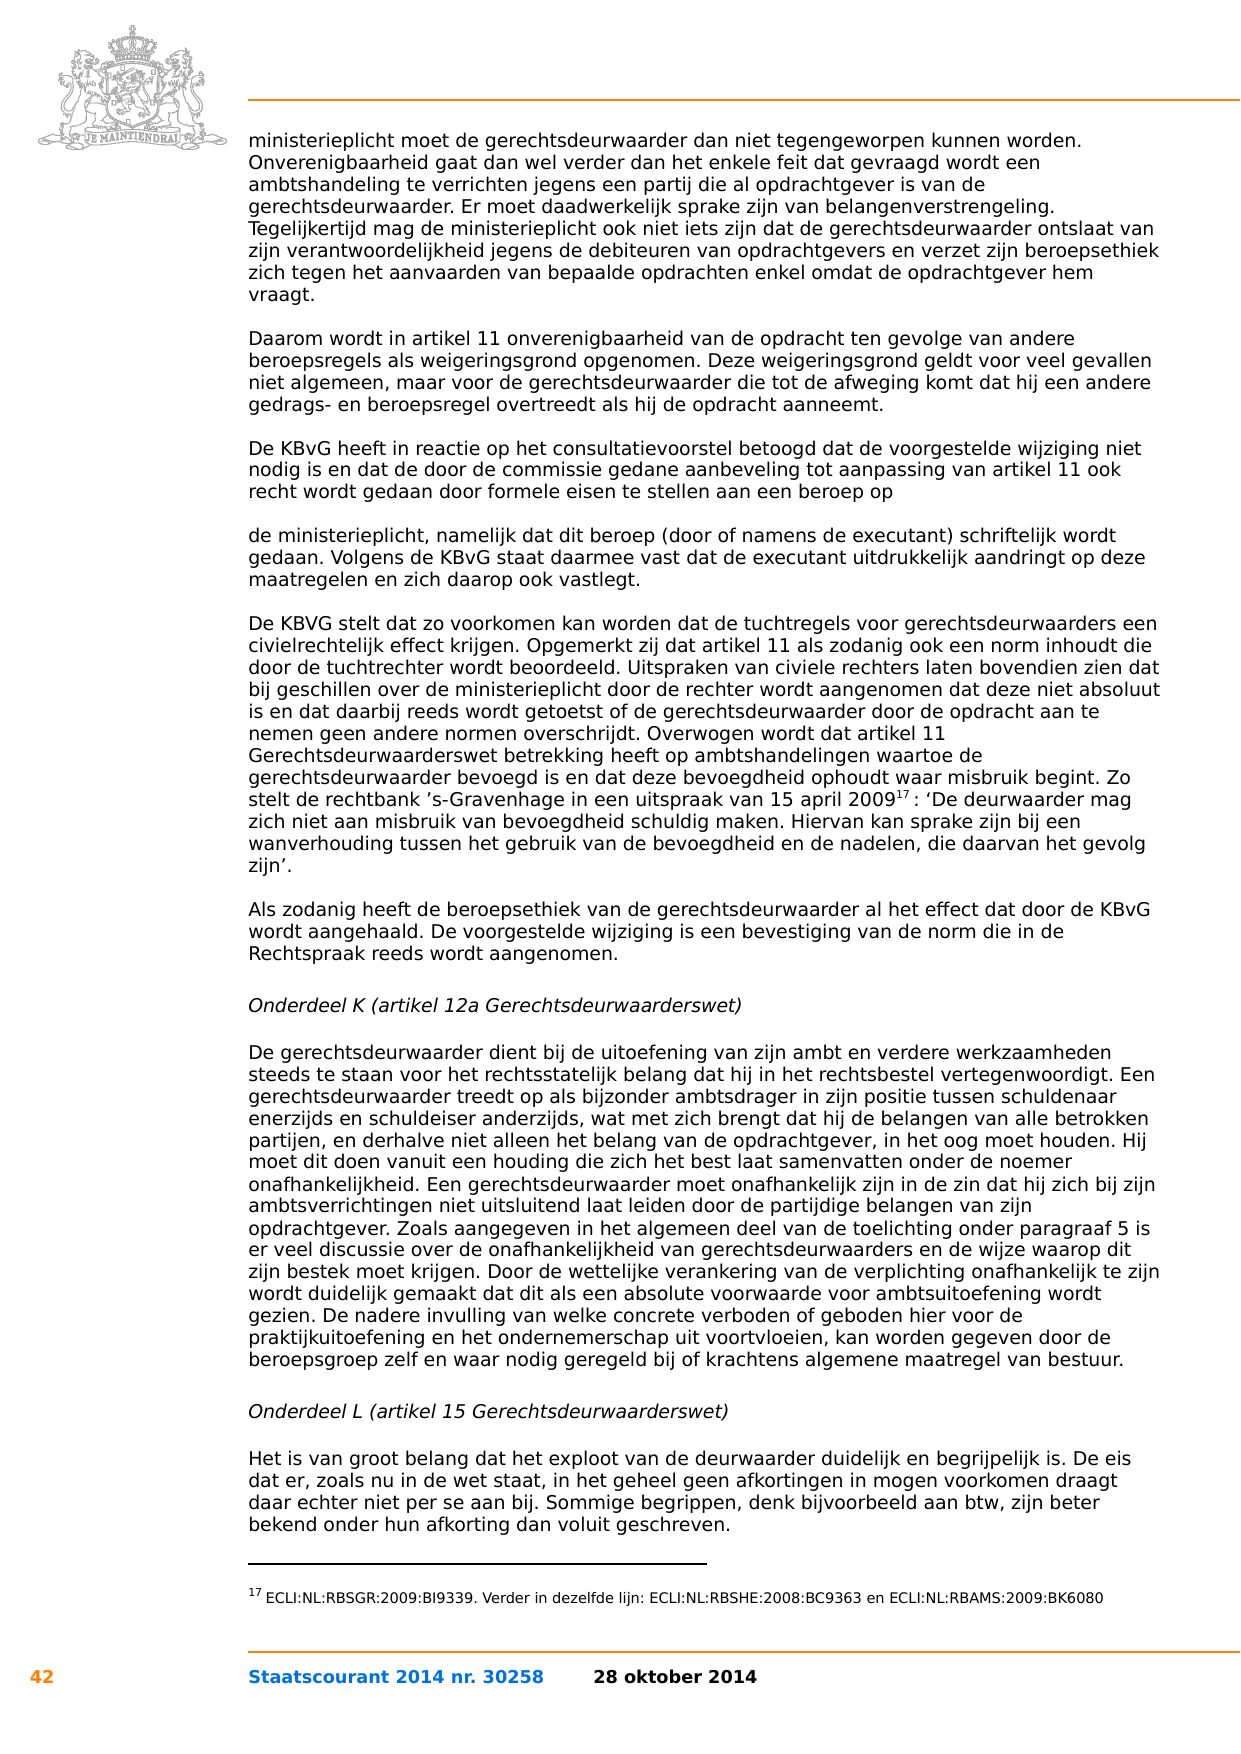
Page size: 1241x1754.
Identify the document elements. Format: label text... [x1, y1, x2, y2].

text ECLI:NL:RBSGR:2009:BI9339. Verder in dezelfde lijn: ECLI:NL:RBSHE:2008:BC9363 en ECLI:NL:RBAMS:2009:BK6080 [248, 1586, 1163, 1608]
text Het is van groot belang dat het exploot van de deurwaarder duidelijk en begrijpelijk is. De eis dat er, zoals nu in de wet staat, in het geheel geen afkortingen in mogen voorkomen draagt daar echter niet per se aan bij. Sommige begrippen, denk bijvoorbeeld aan btw, zijn beter bekend onder hun afkorting dan voluit geschreven. [248, 1448, 1163, 1536]
text ministerieplicht moet de gerechtsdeurwaarder dan niet tegengeworpen kunnen worden. Onverenigbaarheid gaat dan wel verder dan het enkele feit dat gevraagd wordt een ambtshandeling te verrichten jegens een partij die al opdrachtgever is van de gerechtsdeurwaarder. Er moet daadwerkelijk sprake zijn van belangenverstrengeling. Tegelijkertijd mag de ministerieplicht ook niet iets zijn dat de gerechtsdeurwaarder ontslaat van zijn verantwoordelijkheid jegens de debiteuren van opdrachtgevers en verzet zijn beroepsethiek zich tegen het aanvaarden van bepaalde opdrachten enkel omdat de opdrachtgever hem vraagt. [248, 130, 1163, 306]
text De KBvG heeft in reactie op het consultatievoorstel betoogd dat de voorgestelde wijziging niet nodig is en dat de door de commissie gedane aanbeveling tot aanpassing van artikel 11 ook recht wordt gedaan door formele eisen te stellen aan een beroep op [248, 437, 1163, 503]
text De gerechtsdeurwaarder dient bij de uitoefening van zijn ambt en verdere werkzaamheden steeds te staan voor het rechtsstatelijk belang dat hij in het rechtsbestel vertegenwoordigt. Een gerechtsdeurwaarder treedt op als bijzonder ambtsdrager in zijn positie tussen schuldenaar enerzijds en schuldeiser anderzijds, wat met zich brengt dat hij de belangen van alle betrokken partijen, en derhalve niet alleen het belang van de opdrachtgever, in het oog moet houden. Hij moet dit doen vanuit een houding die zich het best laat samenvatten onder de noemer onafhankelijkheid. Een gerechtsdeurwaarder moet onafhankelijk zijn in de zin dat hij zich bij zijn ambtsverrichtingen niet uitsluitend laat leiden door de partijdige belangen van zijn opdrachtgever. Zoals aangegeven in het algemeen deel van de toelichting onder paragraaf 5 is er veel discussie over de onafhankelijkheid van gerechtsdeurwaarders en de wijze waarop dit zijn bestek moet krijgen. Door de wettelijke verankering van de verplichting onafhankelijk te zijn wordt duidelijk gemaakt dat dit als een absolute voorwaarde voor ambtsuitoefening wordt gezien. De nadere invulling van welke concrete verboden of geboden hier voor de praktijkuitoefening en het ondernemerschap uit voortvloeien, kan worden gegeven door de beroepsgroep zelf en waar nodig geregeld bij of krachtens algemene maatregel van bestuur. [248, 1042, 1163, 1371]
text Daarom wordt in artikel 11 onverenigbaarheid van de opdracht ten gevolge van andere beroepsregels als weigeringsgrond opgenomen. Deze weigeringsgrond geldt voor veel gevallen niet algemeen, maar voor de gerechtsdeurwaarder die tot de afweging komt dat hij een andere gedrags- en beroepsregel overtreedt als hij de opdracht aanneemt. [248, 328, 1163, 416]
subtitle Onderdeel K (artikel 12a Gerechtsdeurwaarderswet) [248, 994, 1163, 1017]
text Als zodanig heeft de beroepsethiek van de gerechtsdeurwaarder al het effect dat door de KBvG wordt aangehaald. De voorgestelde wijziging is een bevestiging van de norm die in de Rechtspraak reeds wordt aangenomen. [248, 899, 1163, 964]
subtitle Onderdeel L (artikel 15 Gerechtsdeurwaarderswet) [248, 1401, 1163, 1423]
picture [38, 25, 227, 150]
text De KBVG stelt dat zo voorkomen kan worden dat de tuchtregels voor gerechtsdeurwaarders een civielrechtelijk effect krijgen. Opgemerkt zij dat artikel 11 als zodanig ook een norm inhoudt die door de tuchtrechter wordt beoordeeld. Uitspraken van civiele rechters laten bovendien zien dat bij geschillen over de ministerieplicht door de rechter wordt aangenomen dat deze niet absoluut is en dat daarbij reeds wordt getoetst of de gerechtsdeurwaarder door de opdracht aan te nemen geen andere normen overschrijdt. Overwogen wordt dat artikel 11 Gerechtsdeurwaarderswet betrekking heeft op ambtshandelingen waartoe de gerechtsdeurwaarder bevoegd is en dat deze bevoegdheid ophoudt waar misbruik begint. Zo stelt de rechtbank ’s-Gravenhage in een uitspraak van 15 april 2009: ‘De deurwaarder mag zich niet aan misbruik van bevoegdheid schuldig maken. Hiervan kan sprake zijn bij een wanverhouding tussen het gebruik van de bevoegdheid en de nadelen, die daarvan het gevolg zijn’. [248, 613, 1163, 877]
text de ministerieplicht, namelijk dat dit beroep (door of namens de executant) schriftelijk wordt gedaan. Volgens de KBvG staat daarmee vast dat de executant uitdrukkelijk aandringt op deze maatregelen en zich daarop ook vastlegt. [248, 525, 1163, 591]
